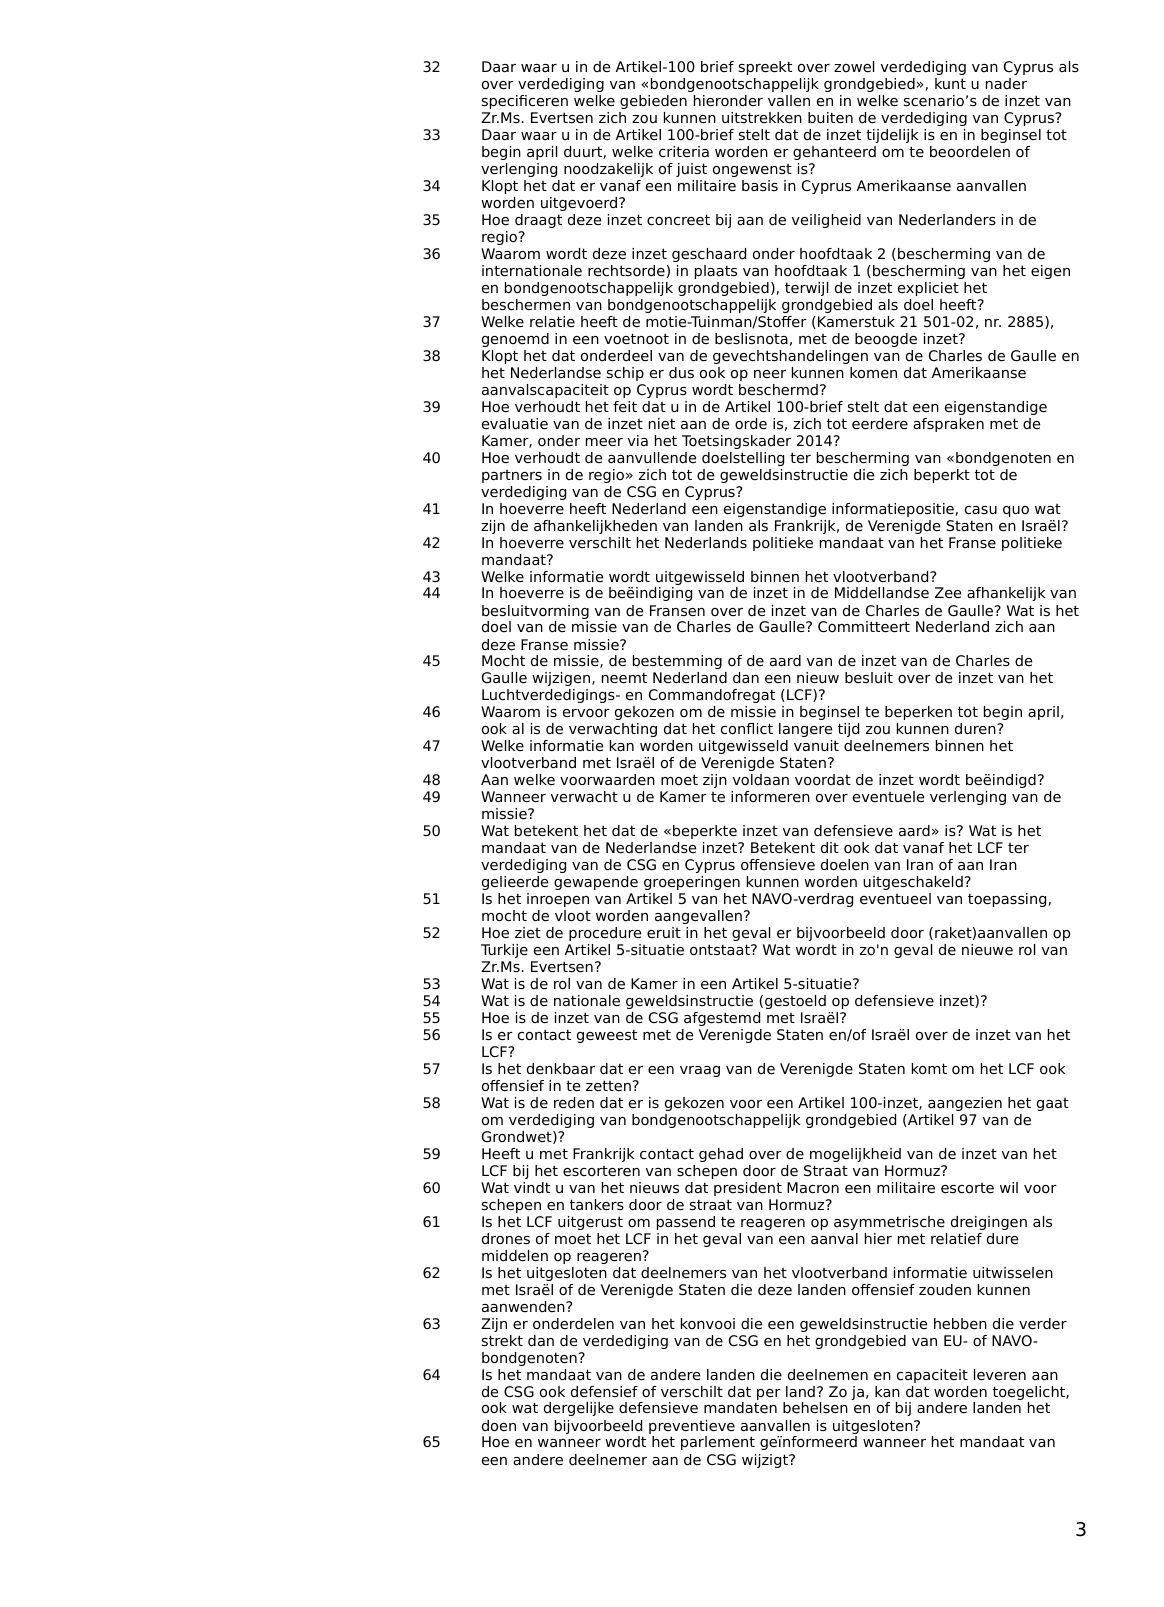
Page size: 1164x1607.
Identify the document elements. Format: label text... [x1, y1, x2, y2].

table_cell 40 [422, 450, 475, 501]
table_cell Is het mandaat van de andere landen die deelnemen en capaciteit leveren aan de CSG ook defensief of verschilt dat per land? Zo ja, kan dat worden toegelicht, ook wat dergelijke defensieve mandaten behelsen en of bij andere landen het doen van bijvoorbeeld preventieve aanvallen is uitgesloten? [475, 1366, 1087, 1434]
table_cell Hoe verhoudt de aanvullende doelstelling ter bescherming van «bondgenoten en partners in de regio» zich tot de geweldsinstructie die zich beperkt tot de verdediging van de CSG en Cyprus? [475, 450, 1087, 501]
table_cell Is het inroepen van Artikel 5 van het NAVO-verdrag eventueel van toepassing, mocht de vloot worden aangevallen? [475, 891, 1087, 925]
table_cell Wat is de reden dat er is gekozen voor een Artikel 100-inzet, aangezien het gaat om verdediging van bondgenootschappelijk grondgebied (Artikel 97 van de Grondwet)? [475, 1095, 1087, 1146]
table_cell 32 [422, 59, 475, 127]
table_cell 41 [422, 501, 475, 534]
table_cell 53 [422, 976, 475, 993]
table_cell 47 [422, 738, 475, 772]
table_cell Wat is de nationale geweldsinstructie (gestoeld op defensieve inzet)? [475, 993, 1087, 1010]
table_cell 42 [422, 535, 475, 568]
table_cell 55 [422, 1010, 475, 1027]
table_cell Klopt het dat er vanaf een militaire basis in Cyprus Amerikaanse aanvallen worden uitgevoerd? [475, 178, 1087, 212]
table_cell 35 [422, 212, 475, 246]
table_cell 33 [422, 127, 475, 178]
table_cell Daar waar u in de Artikel-100 brief spreekt over zowel verdediging van Cyprus als over verdediging van «bondgenootschappelijk grondgebied», kunt u nader specificeren welke gebieden hieronder vallen en in welke scenario’s de inzet van Zr.Ms. Evertsen zich zou kunnen uitstrekken buiten de verdediging van Cyprus? [475, 59, 1087, 127]
table_cell Welke relatie heeft de motie-Tuinman/Stoffer (Kamerstuk 21 501-02, nr. 2885), genoemd in een voetnoot in de beslisnota, met de beoogde inzet? [475, 314, 1087, 348]
table_cell 59 [422, 1146, 475, 1180]
table_cell Klopt het dat onderdeel van de gevechtshandelingen van de Charles de Gaulle en het Nederlandse schip er dus ook op neer kunnen komen dat Amerikaanse aanvalscapaciteit op Cyprus wordt beschermd? [475, 348, 1087, 399]
table_cell In hoeverre is de beëindiging van de inzet in de Middellandse Zee afhankelijk van besluitvorming van de Fransen over de inzet van de Charles de Gaulle? Wat is het doel van de missie van de Charles de Gaulle? Committeert Nederland zich aan deze Franse missie? [475, 585, 1087, 653]
table_cell 54 [422, 993, 475, 1010]
table_cell Is er contact geweest met de Verenigde Staten en/of Israël over de inzet van het LCF? [475, 1027, 1087, 1061]
table_cell 58 [422, 1095, 475, 1146]
table_cell Aan welke voorwaarden moet zijn voldaan voordat de inzet wordt beëindigd? [475, 772, 1087, 789]
table_cell Is het denkbaar dat er een vraag van de Verenigde Staten komt om het LCF ook offensief in te zetten? [475, 1061, 1087, 1095]
table_cell 49 [422, 789, 475, 823]
table_cell 50 [422, 823, 475, 891]
table_cell 39 [422, 399, 475, 449]
table_cell Mocht de missie, de bestemming of de aard van de inzet van de Charles de Gaulle wijzigen, neemt Nederland dan een nieuw besluit over de inzet van het Luchtverdedigings- en Commandofregat (LCF)? [475, 653, 1087, 704]
table_cell Wanneer verwacht u de Kamer te informeren over eventuele verlenging van de missie? [475, 789, 1087, 823]
table_cell 43 [422, 569, 475, 585]
table_cell 61 [422, 1214, 475, 1264]
table_cell 52 [422, 925, 475, 976]
table_cell Waarom wordt deze inzet geschaard onder hoofdtaak 2 (bescherming van de internationale rechtsorde) in plaats van hoofdtaak 1 (bescherming van het eigen en bondgenootschappelijk grondgebied), terwijl de inzet expliciet het beschermen van bondgenootschappelijk grondgebied als doel heeft? [475, 246, 1087, 314]
table_cell Is het uitgesloten dat deelnemers van het vlootverband informatie uitwisselen met Israël of de Verenigde Staten die deze landen offensief zouden kunnen aanwenden? [475, 1265, 1087, 1316]
table_cell 56 [422, 1027, 475, 1061]
table_cell 36 [422, 246, 475, 314]
table_cell 63 [422, 1316, 475, 1366]
table_cell Wat vindt u van het nieuws dat president Macron een militaire escorte wil voor schepen en tankers door de straat van Hormuz? [475, 1180, 1087, 1214]
table_cell Waarom is ervoor gekozen om de missie in beginsel te beperken tot begin april, ook al is de verwachting dat het conflict langere tijd zou kunnen duren? [475, 704, 1087, 738]
table_cell 46 [422, 704, 475, 738]
table_cell 38 [422, 348, 475, 399]
table_cell Wat is de rol van de Kamer in een Artikel 5-situatie? [475, 976, 1087, 993]
table_cell Hoe is de inzet van de CSG afgestemd met Israël? [475, 1010, 1087, 1027]
table_cell Welke informatie wordt uitgewisseld binnen het vlootverband? [475, 569, 1087, 585]
table_cell 60 [422, 1180, 475, 1214]
table_cell Wat betekent het dat de «beperkte inzet van defensieve aard» is? Wat is het mandaat van de Nederlandse inzet? Betekent dit ook dat vanaf het LCF ter verdediging van de CSG en Cyprus offensieve doelen van Iran of aan Iran gelieerde gewapende groeperingen kunnen worden uitgeschakeld? [475, 823, 1087, 891]
table_cell 51 [422, 891, 475, 925]
table_cell Hoe en wanneer wordt het parlement geïnformeerd wanneer het mandaat van een andere deelnemer aan de CSG wijzigt? [475, 1434, 1087, 1468]
table_cell 44 [422, 585, 475, 653]
table_cell 57 [422, 1061, 475, 1095]
table_cell Zijn er onderdelen van het konvooi die een geweldsinstructie hebben die verder strekt dan de verdediging van de CSG en het grondgebied van EU- of NAVO-bondgenoten? [475, 1316, 1087, 1366]
table_cell Daar waar u in de Artikel 100-brief stelt dat de inzet tijdelijk is en in beginsel tot begin april duurt, welke criteria worden er gehanteerd om te beoordelen of verlenging noodzakelijk of juist ongewenst is? [475, 127, 1087, 178]
table_cell 45 [422, 653, 475, 704]
table_cell 64 [422, 1366, 475, 1434]
table_cell 48 [422, 772, 475, 789]
table_cell 34 [422, 178, 475, 212]
table_cell Is het LCF uitgerust om passend te reageren op asymmetrische dreigingen als drones of moet het LCF in het geval van een aanval hier met relatief dure middelen op reageren? [475, 1214, 1087, 1264]
table_cell In hoeverre verschilt het Nederlands politieke mandaat van het Franse politieke mandaat? [475, 535, 1087, 568]
table_cell Hoe ziet de procedure eruit in het geval er bijvoorbeeld door (raket)aanvallen op Turkije een Artikel 5-situatie ontstaat? Wat wordt in zo'n geval de nieuwe rol van Zr.Ms. Evertsen? [475, 925, 1087, 976]
table_cell 65 [422, 1434, 475, 1468]
table_cell 62 [422, 1265, 475, 1316]
table_cell In hoeverre heeft Nederland een eigenstandige informatiepositie, casu quo wat zijn de afhankelijkheden van landen als Frankrijk, de Verenigde Staten en Israël? [475, 501, 1087, 534]
table_cell 37 [422, 314, 475, 348]
table_cell Hoe draagt deze inzet concreet bij aan de veiligheid van Nederlanders in de regio? [475, 212, 1087, 246]
table_cell Hoe verhoudt het feit dat u in de Artikel 100-brief stelt dat een eigenstandige evaluatie van de inzet niet aan de orde is, zich tot eerdere afspraken met de Kamer, onder meer via het Toetsingskader 2014? [475, 399, 1087, 449]
table_cell Welke informatie kan worden uitgewisseld vanuit deelnemers binnen het vlootverband met Israël of de Verenigde Staten? [475, 738, 1087, 772]
table_cell Heeft u met Frankrijk contact gehad over de mogelijkheid van de inzet van het LCF bij het escorteren van schepen door de Straat van Hormuz? [475, 1146, 1087, 1180]
